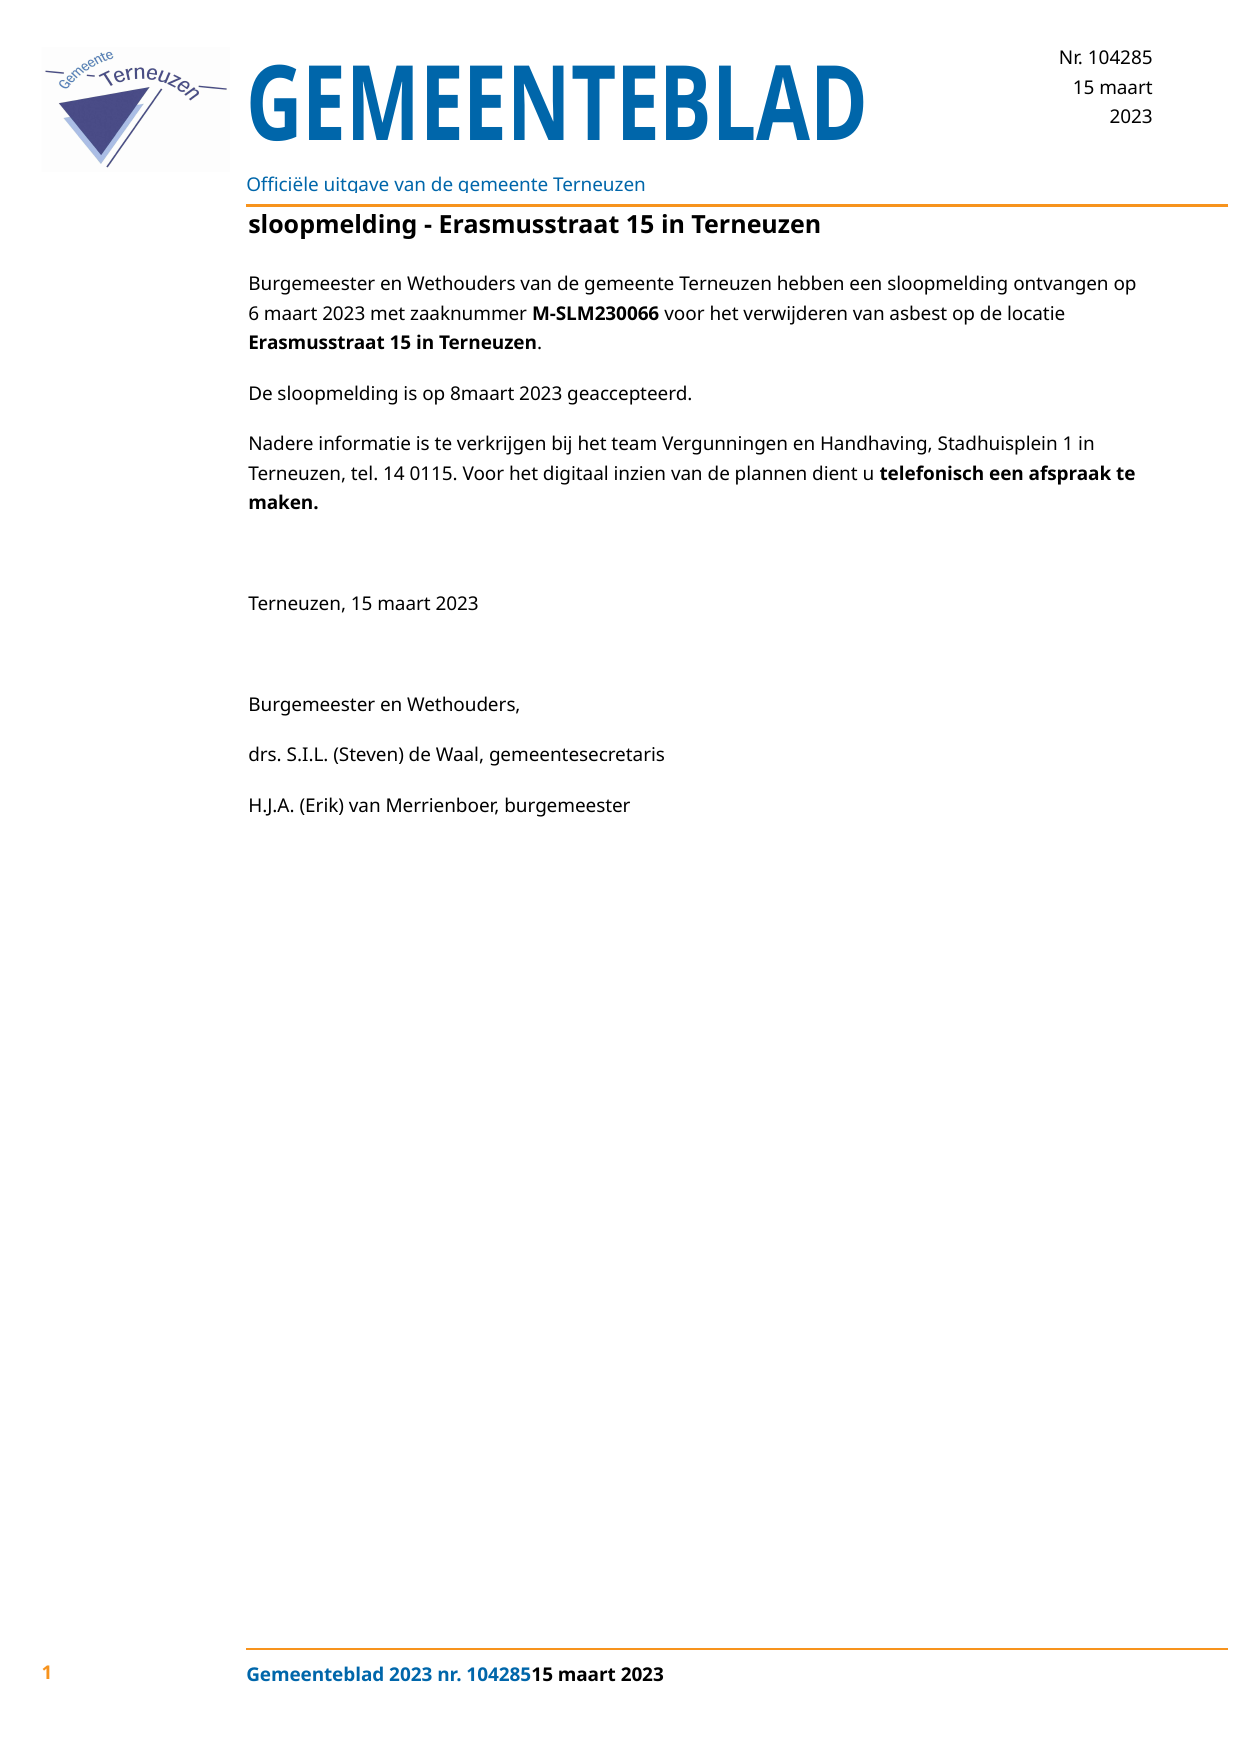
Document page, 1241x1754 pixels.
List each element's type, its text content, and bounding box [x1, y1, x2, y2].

text H.J.A. (Erik) van Merrienboer, burgemeester [248, 792, 1152, 818]
text Terneuzen, 15 maart 2023 [248, 590, 1152, 616]
text drs. S.I.L. (Steven) de Waal, gemeentesecretaris [248, 742, 1152, 767]
text De sloopmelding is op 8maart 2023 geaccepteerd. [248, 380, 1152, 406]
text Burgemeester en Wethouders, [248, 691, 1152, 717]
text sloopmelding - Erasmusstraat 15 in Terneuzen [248, 207, 1152, 241]
text Nadere informatie is te verkrijgen bij het team Vergunningen en Handhaving, Stadhuisplein 1 in Terneuzen, tel. 14 0115. Voor het digitaal inzien van de plannen dient u telefonisch een afspraak te maken. [248, 430, 1152, 515]
picture [41, 47, 231, 172]
text Burgemeester en Wethouders van de gemeente Terneuzen hebben een sloopmelding ontvangen op 6 maart 2023 met zaaknummer M-SLM230066 voor het verwijderen van asbest op de locatie Erasmusstraat 15 in Terneuzen. [248, 270, 1152, 355]
